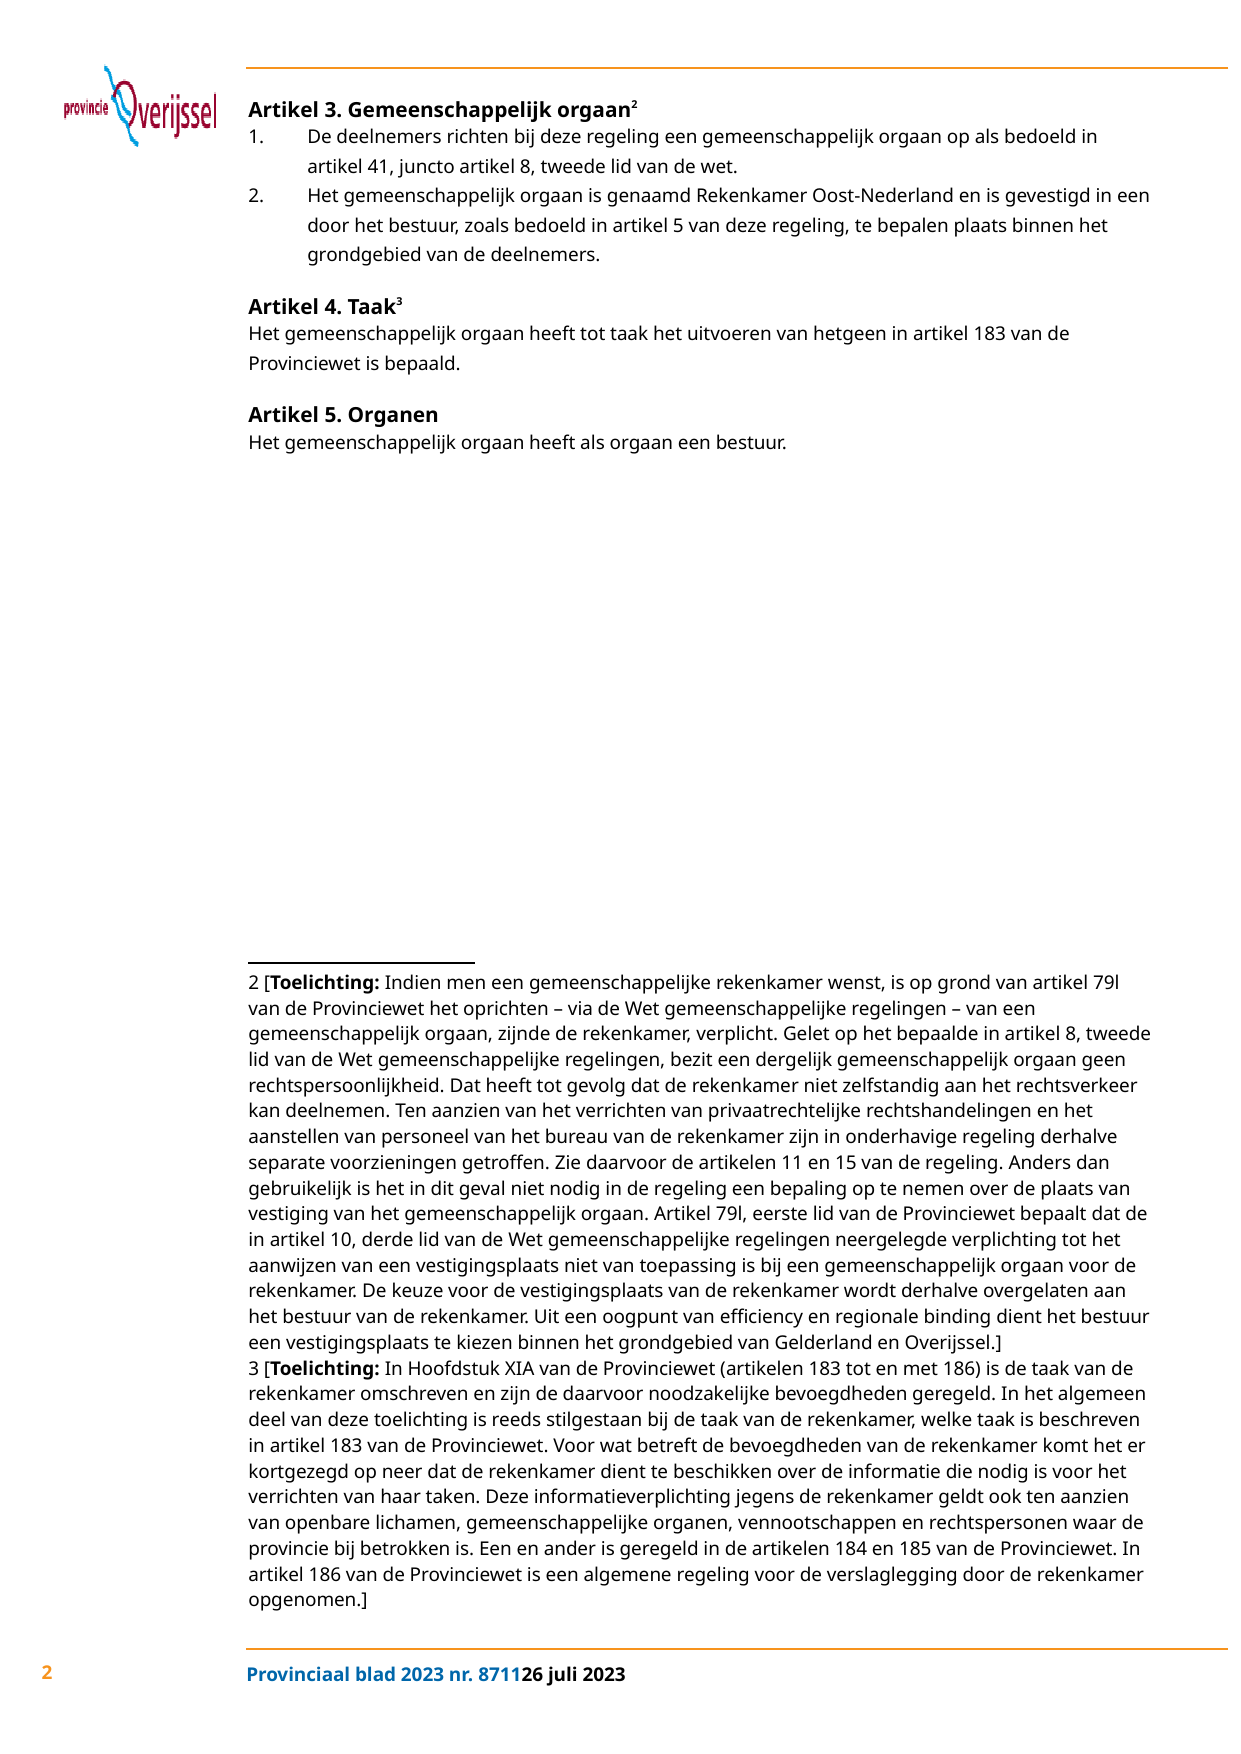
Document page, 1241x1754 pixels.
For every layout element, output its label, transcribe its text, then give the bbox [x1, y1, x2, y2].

text Artikel 3. Gemeenschappelijk orgaan [248, 95, 1152, 123]
text [Toelichting: In Hoofdstuk XIA van de Provinciewet (artikelen 183 tot en met 186) is de taak van de rekenkamer omschreven en zijn de daarvoor noodzakelijke bevoegdheden geregeld. In het algemeen deel van deze toelichting is reeds stilgestaan bij de taak van de rekenkamer, welke taak is beschreven in artikel 183 van de Provinciewet. Voor wat betreft de bevoegdheden van de rekenkamer komt het er kortgezegd op neer dat de rekenkamer dient te beschikken over de informatie die nodig is voor het verrichten van haar taken. Deze informatieverplichting jegens de rekenkamer geldt ook ten aanzien van openbare lichamen, gemeenschappelijke organen, vennootschappen en rechtspersonen waar de provincie bij betrokken is. Een en ander is geregeld in de artikelen 184 en 185 van de Provinciewet. In artikel 186 van de Provinciewet is een algemene regeling voor de verslaglegging door de rekenkamer opgenomen.] [248, 1355, 1152, 1612]
picture [41, 47, 231, 172]
text Artikel 5. Organen [248, 400, 1152, 429]
list De deelnemers richten bij deze regeling een gemeenschappelijk orgaan op als bedoeld in artikel 41, juncto artikel 8, tweede lid van de wet. [248, 123, 1152, 178]
text Artikel 4. Taak [248, 292, 1152, 320]
text [Toelichting: Indien men een gemeenschappelijke rekenkamer wenst, is op grond van artikel 79l van de Provinciewet het oprichten – via de Wet gemeenschappelijke regelingen – van een gemeenschappelijk orgaan, zijnde de rekenkamer, verplicht. Gelet op het bepaalde in artikel 8, tweede lid van de Wet gemeenschappelijke regelingen, bezit een dergelijk gemeenschappelijk orgaan geen rechtspersoonlijkheid. Dat heeft tot gevolg dat de rekenkamer niet zelfstandig aan het rechtsverkeer kan deelnemen. Ten aanzien van het verrichten van privaatrechtelijke rechtshandelingen en het aanstellen van personeel van het bureau van de rekenkamer zijn in onderhavige regeling derhalve separate voorzieningen getroffen. Zie daarvoor de artikelen 11 en 15 van de regeling. Anders dan gebruikelijk is het in dit geval niet nodig in de regeling een bepaling op te nemen over de plaats van vestiging van het gemeenschappelijk orgaan. Artikel 79l, eerste lid van de Provinciewet bepaalt dat de in artikel 10, derde lid van de Wet gemeenschappelijke regelingen neergelegde verplichting tot het aanwijzen van een vestigingsplaats niet van toepassing is bij een gemeenschappelijk orgaan voor de rekenkamer. De keuze voor de vestigingsplaats van de rekenkamer wordt derhalve overgelaten aan het bestuur van de rekenkamer. Uit een oogpunt van efficiency en regionale binding dient het bestuur een vestigingsplaats te kiezen binnen het grondgebied van Gelderland en Overijssel.] [248, 969, 1152, 1355]
text Het gemeenschappelijk orgaan heeft als orgaan een bestuur. [248, 429, 1152, 454]
text Het gemeenschappelijk orgaan heeft tot taak het uitvoeren van hetgeen in artikel 183 van de Provinciewet is bepaald. [248, 320, 1152, 376]
list Het gemeenschappelijk orgaan is genaamd Rekenkamer Oost-Nederland en is gevestigd in een door het bestuur, zoals bedoeld in artikel 5 van deze regeling, te bepalen plaats binnen het grondgebied van de deelnemers. [248, 182, 1152, 267]
